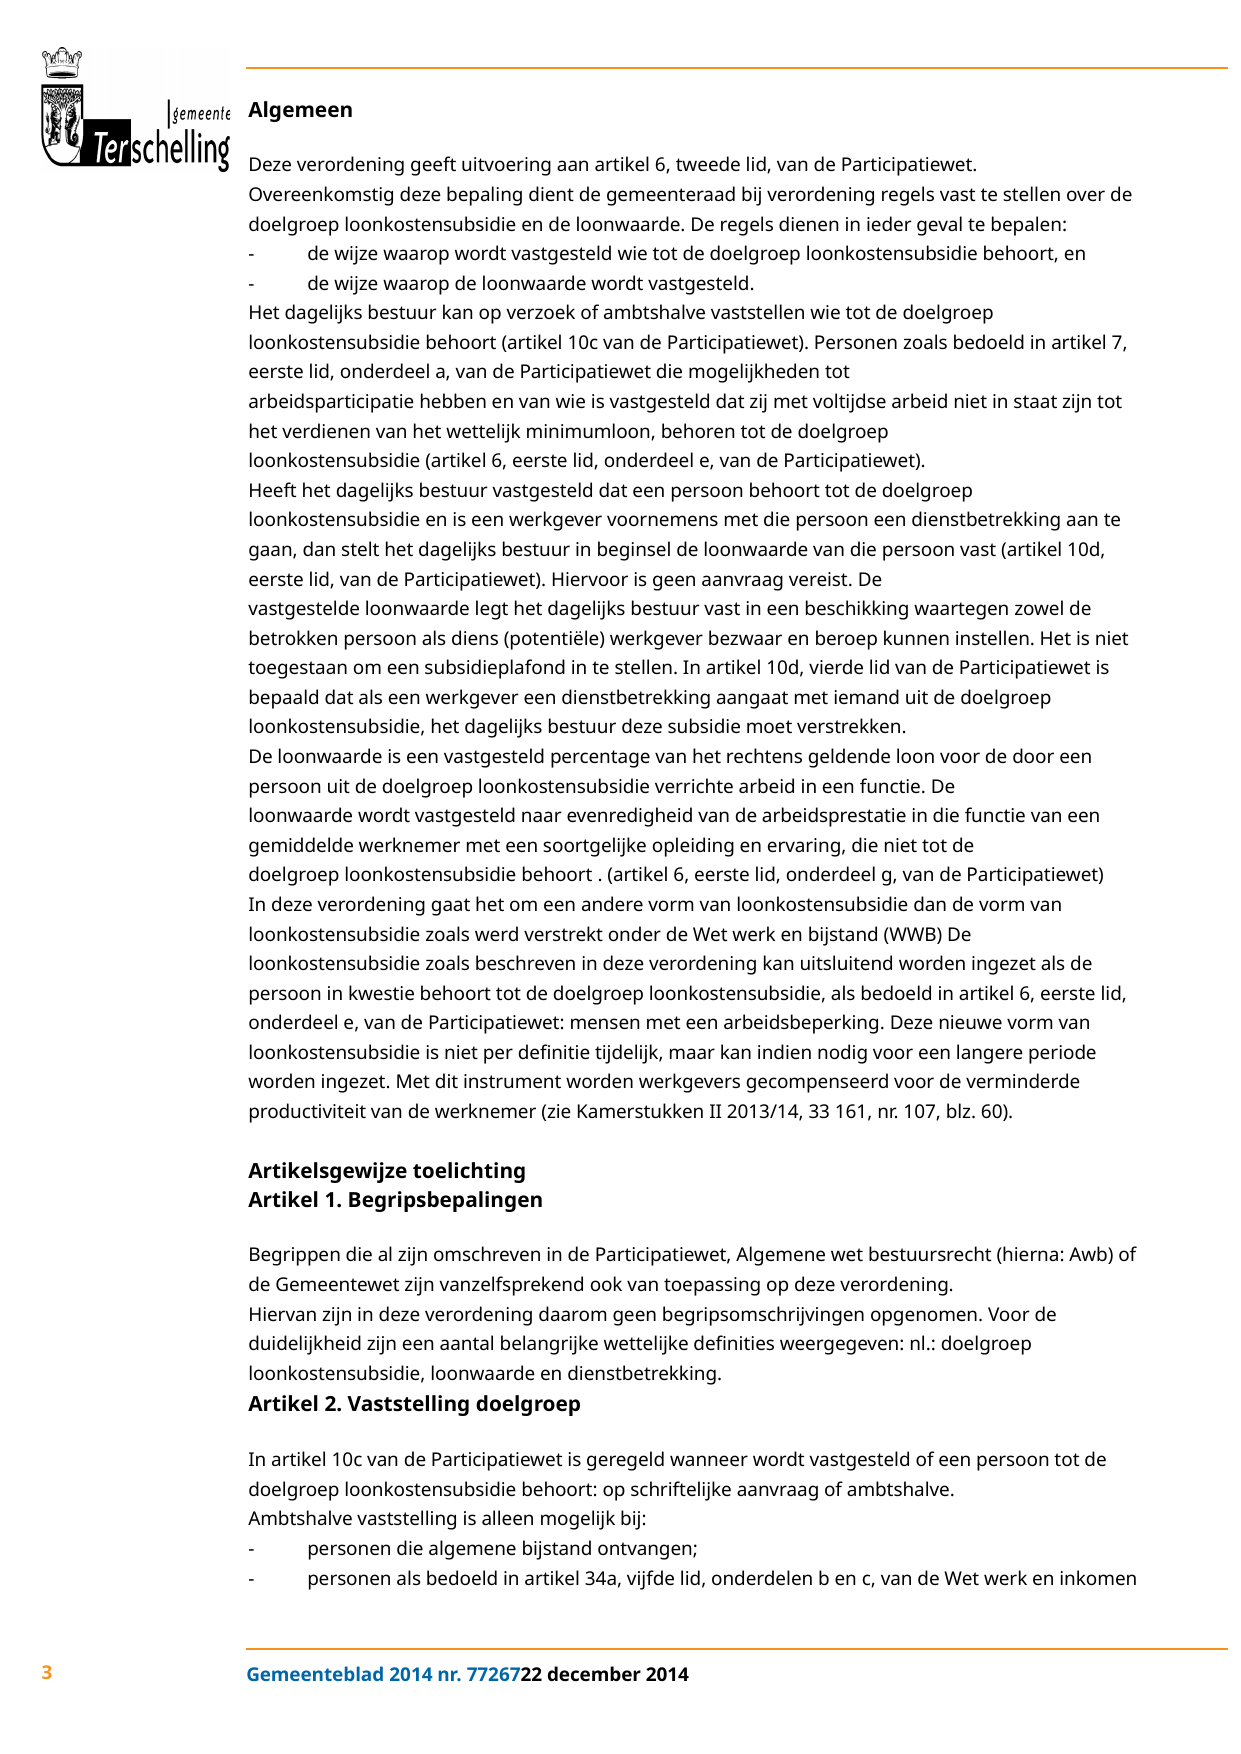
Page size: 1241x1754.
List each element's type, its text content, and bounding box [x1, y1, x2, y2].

text vastgestelde loonwaarde legt het dagelijks bestuur vast in een beschikking waartegen zowel de betrokken persoon als diens (potentiële) werkgever bezwaar en beroep kunnen instellen. Het is niet toegestaan om een subsidieplafond in te stellen. In artikel 10d, vierde lid van de Participatiewet is bepaald dat als een werkgever een dienstbetrekking aangaat met iemand uit de doelgroep loonkostensubsidie, het dagelijks bestuur deze subsidie moet verstrekken. [248, 595, 1152, 739]
text Heeft het dagelijks bestuur vastgesteld dat een persoon behoort tot de doelgroep [248, 477, 1152, 503]
text Begrippen die al zijn omschreven in de Participatiewet, Algemene wet bestuursrecht (hierna: Awb) of de Gemeentewet zijn vanzelfsprekend ook van toepassing op deze verordening. [248, 1242, 1152, 1297]
text Artikel 2. Vaststelling doelgroep [248, 1389, 1152, 1418]
text loonkostensubsidie zoals beschreven in deze verordening kan uitsluitend worden ingezet als de persoon in kwestie behoort tot de doelgroep loonkostensubsidie, als bedoeld in artikel 6, eerste lid, onderdeel e, van de Participatiewet: mensen met een arbeidsbeperking. Deze nieuwe vorm van loonkostensubsidie is niet per definitie tijdelijk, maar kan indien nodig voor een langere periode worden ingezet. Met dit instrument worden werkgevers gecompenseerd voor de verminderde productiviteit van de werknemer (zie Kamerstukken II 2013/14, 33 161, nr. 107, blz. 60). [248, 950, 1152, 1124]
text Het dagelijks bestuur kan op verzoek of ambtshalve vaststellen wie tot de doelgroep [248, 299, 1152, 325]
list de wijze waarop wordt vastgesteld wie tot de doelgroep loonkostensubsidie behoort, en [248, 240, 1152, 266]
text loonkostensubsidie en is een werkgever voornemens met die persoon een dienstbetrekking aan te gaan, dan stelt het dagelijks bestuur in beginsel de loonwaarde van die persoon vast (artikel 10d, eerste lid, van de Participatiewet). Hiervoor is geen aanvraag vereist. De [248, 507, 1152, 592]
text loonkostensubsidie behoort (artikel 10c van de Participatiewet). Personen zoals bedoeld in artikel 7, eerste lid, onderdeel a, van de Participatiewet die mogelijkheden tot [248, 329, 1152, 384]
list personen die algemene bijstand ontvangen; [248, 1535, 1152, 1561]
text doelgroep loonkostensubsidie behoort . (artikel 6, eerste lid, onderdeel g, van de Participatiewet) [248, 862, 1152, 887]
text In artikel 10c van de Participatiewet is geregeld wanneer wordt vastgesteld of een persoon tot de doelgroep loonkostensubsidie behoort: op schriftelijke aanvraag of ambtshalve. [248, 1446, 1152, 1502]
text Artikel 1. Begripsbepalingen [248, 1185, 1152, 1213]
text Deze verordening geeft uitvoering aan artikel 6, tweede lid, van de Participatiewet. [248, 152, 1152, 177]
text Ambtshalve vaststelling is alleen mogelijk bij: [248, 1506, 1152, 1531]
list personen als bedoeld in artikel 34a, vijfde lid, onderdelen b en c, van de Wet werk en inkomen [248, 1565, 1152, 1591]
list de wijze waarop de loonwaarde wordt vastgesteld. [248, 270, 1152, 296]
text loonkostensubsidie (artikel 6, eerste lid, onderdeel e, van de Participatiewet). [248, 447, 1152, 473]
text arbeidsparticipatie hebben en van wie is vastgesteld dat zij met voltijdse arbeid niet in staat zijn tot het verdienen van het wettelijk minimumloon, behoren tot de doelgroep [248, 388, 1152, 444]
picture [41, 47, 231, 172]
text Algemeen [248, 95, 1152, 123]
text loonkostensubsidie, loonwaarde en dienstbetrekking. [248, 1360, 1152, 1386]
text loonwaarde wordt vastgesteld naar evenredigheid van de arbeidsprestatie in die functie van een gemiddelde werknemer met een soortgelijke opleiding en ervaring, die niet tot de [248, 802, 1152, 858]
text Overeenkomstig deze bepaling dient de gemeenteraad bij verordening regels vast te stellen over de doelgroep loonkostensubsidie en de loonwaarde. De regels dienen in ieder geval te bepalen: [248, 181, 1152, 237]
text Hiervan zijn in deze verordening daarom geen begripsomschrijvingen opgenomen. Voor de duidelijkheid zijn een aantal belangrijke wettelijke definities weergegeven: nl.: doelgroep [248, 1301, 1152, 1356]
text Artikelsgewijze toelichting [248, 1156, 1152, 1185]
text In deze verordening gaat het om een andere vorm van loonkostensubsidie dan de vorm van loonkostensubsidie zoals werd verstrekt onder de Wet werk en bijstand (WWB) De [248, 891, 1152, 947]
text De loonwaarde is een vastgesteld percentage van het rechtens geldende loon voor de door een persoon uit de doelgroep loonkostensubsidie verrichte arbeid in een functie. De [248, 743, 1152, 799]
